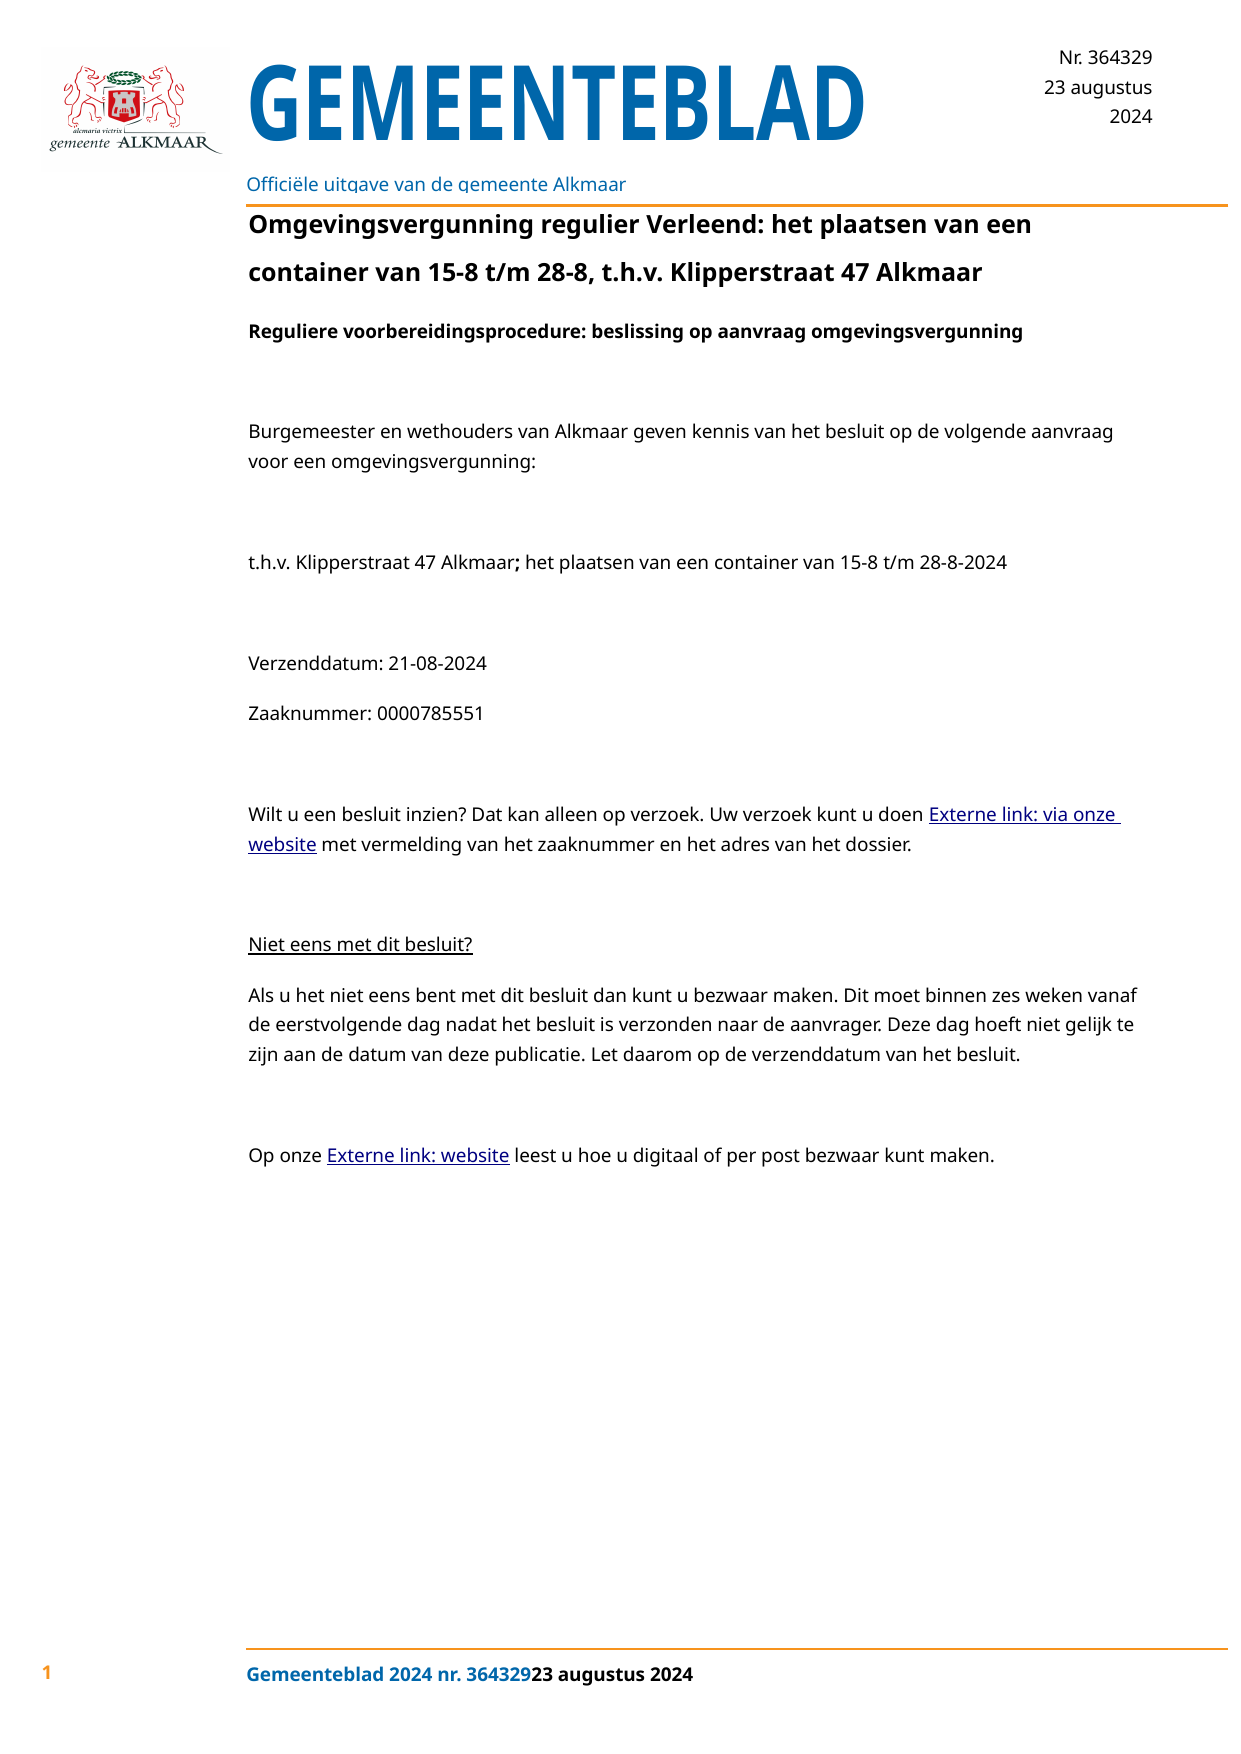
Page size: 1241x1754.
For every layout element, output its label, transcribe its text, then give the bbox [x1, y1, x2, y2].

text Niet eens met dit besluit? [248, 932, 1152, 957]
text Op onze Externe link: website leest u hoe u digitaal of per post bezwaar kunt maken. [248, 1142, 1152, 1168]
text Wilt u een besluit inzien? Dat kan alleen op verzoek. Uw verzoek kunt u doen Externe link: via onze website met vermelding van het zaaknummer en het adres van het dossier. [248, 801, 1152, 857]
text Als u het niet eens bent met dit besluit dan kunt u bezwaar maken. Dit moet binnen zes weken vanaf de eerstvolgende dag nadat het besluit is verzonden naar de aanvrager. Deze dag hoeft niet gelijk te zijn aan de datum van deze publicatie. Let daarom op de verzenddatum van het besluit. [248, 982, 1152, 1067]
text Reguliere voorbereidingsprocedure: beslissing op aanvraag omgevingsvergunning [248, 318, 1152, 344]
text t.h.v. Klipperstraat 47 Alkmaar; het plaatsen van een container van 15-8 t/m 28-8-2024 [248, 549, 1152, 575]
text Burgemeester en wethouders van Alkmaar geven kennis van het besluit op de volgende aanvraag voor een omgevingsvergunning: [248, 419, 1152, 474]
picture [41, 47, 231, 172]
text Omgevingsvergunning regulier Verleend: het plaatsen van een container van 15-8 t/m 28-8, t.h.v. Klipperstraat 47 Alkmaar [248, 207, 1152, 288]
text Verzenddatum: 21-08-2024 [248, 650, 1152, 676]
text Zaaknummer: 0000785551 [248, 700, 1152, 726]
